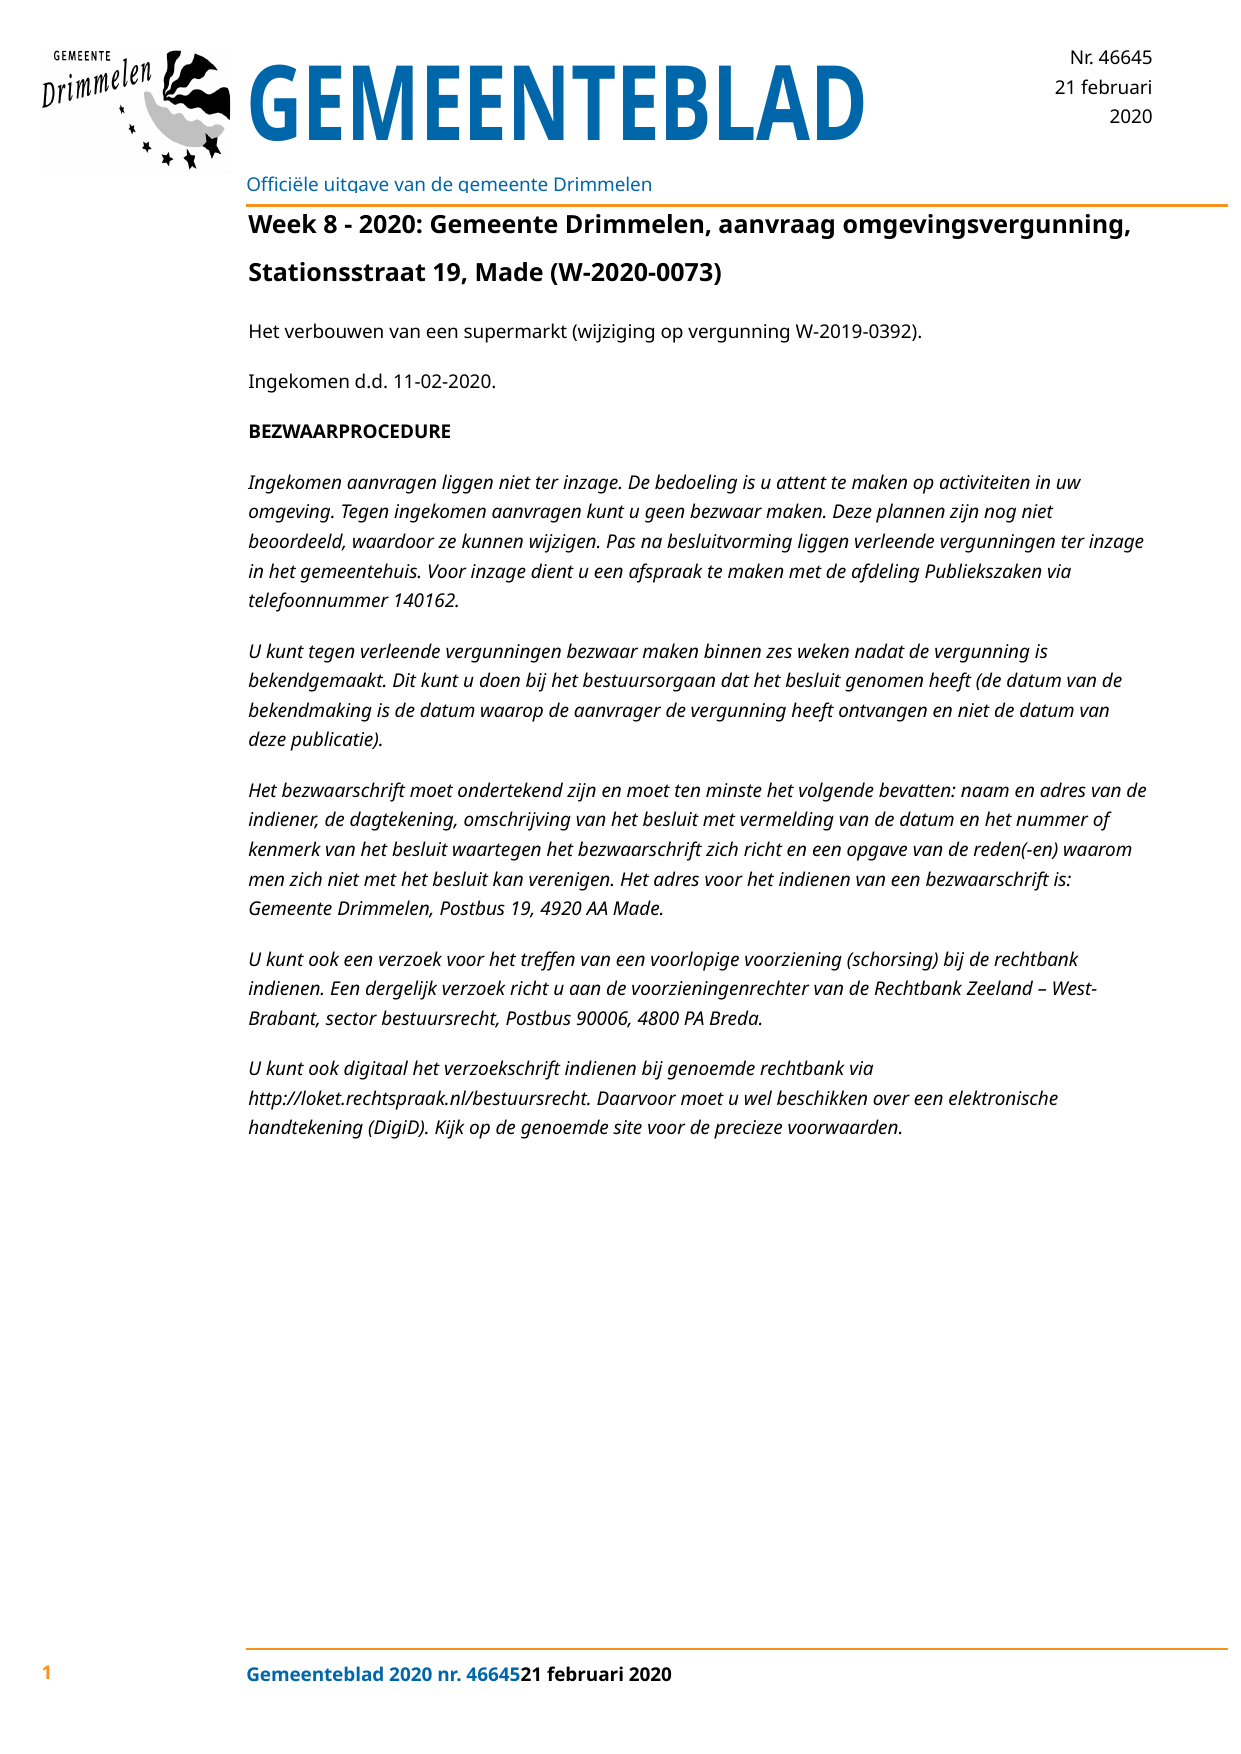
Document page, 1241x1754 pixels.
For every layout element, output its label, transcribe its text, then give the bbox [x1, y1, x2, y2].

text Ingekomen d.d. 11-02-2020. [248, 368, 1152, 394]
picture [41, 47, 231, 172]
text U kunt ook digitaal het verzoekschrift indienen bij genoemde rechtbank via http://loket.rechtspraak.nl/bestuursrecht. Daarvoor moet u wel beschikken over een elektronische handtekening (DigiD). Kijk op de genoemde site voor de precieze voorwaarden. [248, 1055, 1152, 1140]
text Week 8 - 2020: Gemeente Drimmelen, aanvraag omgevingsvergunning, Stationsstraat 19, Made (W-2020-0073) [248, 207, 1152, 288]
text U kunt ook een verzoek voor het treffen van een voorlopige voorziening (schorsing) bij de rechtbank indienen. Een dergelijk verzoek richt u aan de voorzieningenrechter van de Rechtbank Zeeland – West-Brabant, sector bestuursrecht, Postbus 90006, 4800 PA Breda. [248, 946, 1152, 1031]
text Het bezwaarschrift moet ondertekend zijn en moet ten minste het volgende bevatten: naam en adres van de indiener, de dagtekening, omschrijving van het besluit met vermelding van de datum en het nummer of kenmerk van het besluit waartegen het bezwaarschrift zich richt en een opgave van de reden(-en) waarom men zich niet met het besluit kan verenigen. Het adres voor het indienen van een bezwaarschrift is: Gemeente Drimmelen, Postbus 19, 4920 AA Made. [248, 777, 1152, 921]
text U kunt tegen verleende vergunningen bezwaar maken binnen zes weken nadat de vergunning is bekendgemaakt. Dit kunt u doen bij het bestuursorgaan dat het besluit genomen heeft (de datum van de bekendmaking is de datum waarop de aanvrager de vergunning heeft ontvangen en niet de datum van deze publicatie). [248, 638, 1152, 752]
text Het verbouwen van een supermarkt (wijziging op vergunning W-2019-0392). [248, 318, 1152, 344]
text BEZWAARPROCEDURE [248, 419, 1152, 444]
text Ingekomen aanvragen liggen niet ter inzage. De bedoeling is u attent te maken op activiteiten in uw omgeving. Tegen ingekomen aanvragen kunt u geen bezwaar maken. Deze plannen zijn nog niet beoordeeld, waardoor ze kunnen wijzigen. Pas na besluitvorming liggen verleende vergunningen ter inzage in het gemeentehuis. Voor inzage dient u een afspraak te maken met de afdeling Publiekszaken via telefoonnummer 140162. [248, 469, 1152, 613]
